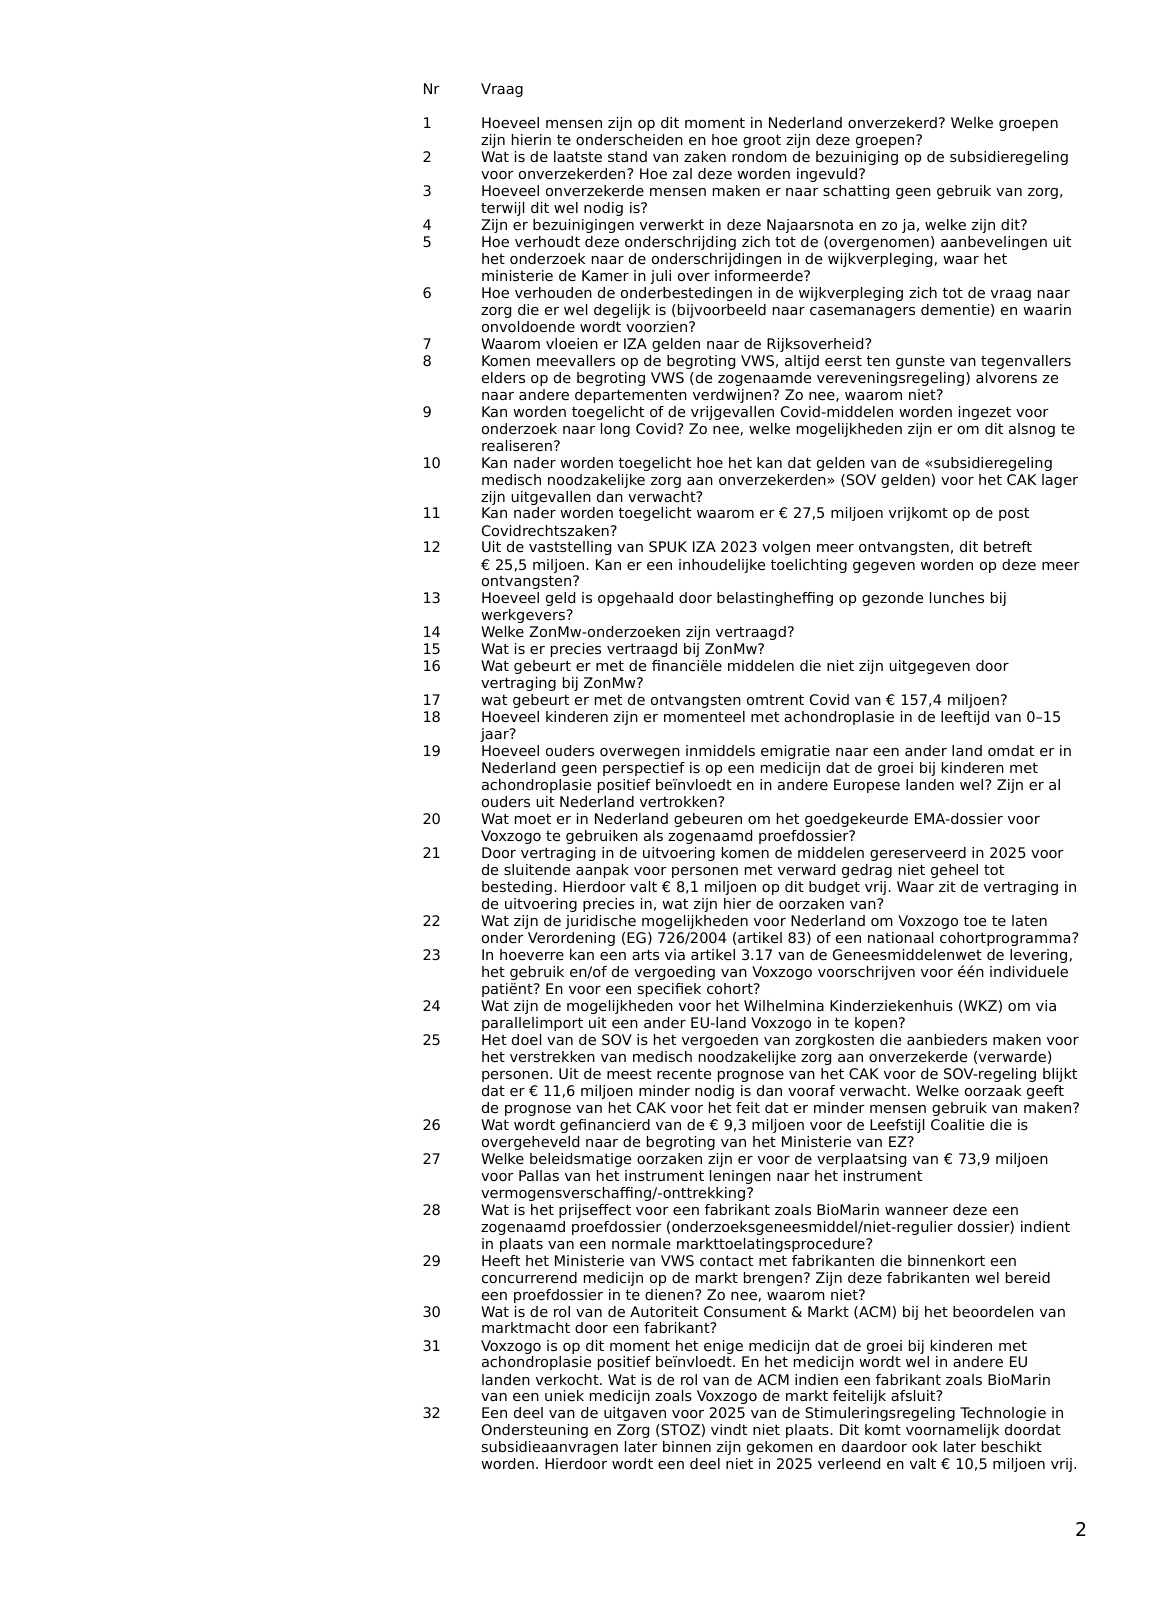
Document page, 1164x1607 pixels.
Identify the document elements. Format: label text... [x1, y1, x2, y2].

table_cell Wat is de rol van de Autoriteit Consument & Markt (ACM) bij het beoordelen van marktmacht door een fabrikant? [475, 1304, 1087, 1337]
table_cell 16 [422, 658, 475, 692]
table_cell Wat gebeurt er met de financiële middelen die niet zijn uitgegeven door vertraging bij ZonMw? [475, 658, 1087, 692]
table_cell 3 [422, 183, 475, 217]
table_cell 31 [422, 1338, 475, 1405]
table_cell Komen meevallers op de begroting VWS, altijd eerst ten gunste van tegenvallers elders op de begroting VWS (de zogenaamde vereveningsregeling) alvorens ze naar andere departementen verdwijnen? Zo nee, waarom niet? [475, 353, 1087, 403]
table_cell 14 [422, 624, 475, 641]
table_cell Wat is er precies vertraagd bij ZonMw? [475, 641, 1087, 658]
table_cell 24 [422, 998, 475, 1032]
table_cell Het doel van de SOV is het vergoeden van zorgkosten die aanbieders maken voor het verstrekken van medisch noodzakelijke zorg aan onverzekerde (verwarde) personen. Uit de meest recente prognose van het CAK voor de SOV-regeling blijkt dat er € 11,6 miljoen minder nodig is dan vooraf verwacht. Welke oorzaak geeft de prognose van het CAK voor het feit dat er minder mensen gebruik van maken? [475, 1032, 1087, 1117]
table_cell Kan nader worden toegelicht waarom er € 27,5 miljoen vrijkomt op de post Covidrechtszaken? [475, 505, 1087, 539]
table_cell 21 [422, 845, 475, 913]
table_cell 9 [422, 404, 475, 454]
table_cell wat gebeurt er met de ontvangsten omtrent Covid van € 157,4 miljoen? [475, 692, 1087, 709]
table_cell Hoeveel geld is opgehaald door belastingheffing op gezonde lunches bij werkgevers? [475, 590, 1087, 624]
table_cell Zijn er bezuinigingen verwerkt in deze Najaarsnota en zo ja, welke zijn dit? [475, 217, 1087, 234]
table_cell 18 [422, 709, 475, 743]
table_cell 7 [422, 336, 475, 353]
table_cell 4 [422, 217, 475, 234]
table_cell Wat zijn de mogelijkheden voor het Wilhelmina Kinderziekenhuis (WKZ) om via parallelimport uit een ander EU-land Voxzogo in te kopen? [475, 998, 1087, 1032]
table_cell Wat is de laatste stand van zaken rondom de bezuiniging op de subsidieregeling voor onverzekerden? Hoe zal deze worden ingevuld? [475, 149, 1087, 183]
table_cell [475, 98, 1087, 115]
table_cell 13 [422, 590, 475, 624]
table_cell Hoe verhoudt deze onderschrijding zich tot de (overgenomen) aanbevelingen uit het onderzoek naar de onderschrijdingen in de wijkverpleging, waar het ministerie de Kamer in juli over informeerde? [475, 234, 1087, 285]
table_cell Kan nader worden toegelicht hoe het kan dat gelden van de «subsidieregeling medisch noodzakelijke zorg aan onverzekerden» (SOV gelden) voor het CAK lager zijn uitgevallen dan verwacht? [475, 455, 1087, 505]
table_cell Hoeveel kinderen zijn er momenteel met achondroplasie in de leeftijd van 0–15 jaar? [475, 709, 1087, 743]
table_cell 19 [422, 743, 475, 811]
table_cell Wat zijn de juridische mogelijkheden voor Nederland om Voxzogo toe te laten onder Verordening (EG) 726/2004 (artikel 83) of een nationaal cohortprogramma? [475, 913, 1087, 947]
table_cell 25 [422, 1032, 475, 1117]
table_cell Voxzogo is op dit moment het enige medicijn dat de groei bij kinderen met achondroplasie positief beïnvloedt. En het medicijn wordt wel in andere EU landen verkocht. Wat is de rol van de ACM indien een fabrikant zoals BioMarin van een uniek medicijn zoals Voxzogo de markt feitelijk afsluit? [475, 1338, 1087, 1405]
table_cell [422, 98, 475, 115]
table_cell 5 [422, 234, 475, 285]
table_cell 32 [422, 1405, 475, 1473]
table_cell 26 [422, 1117, 475, 1151]
table_cell 8 [422, 353, 475, 403]
table_cell Kan worden toegelicht of de vrijgevallen Covid-middelen worden ingezet voor onderzoek naar long Covid? Zo nee, welke mogelijkheden zijn er om dit alsnog te realiseren? [475, 404, 1087, 454]
table_cell 20 [422, 811, 475, 845]
table_cell 23 [422, 947, 475, 998]
table_cell 6 [422, 285, 475, 336]
table_cell 12 [422, 539, 475, 590]
table_cell Door vertraging in de uitvoering komen de middelen gereserveerd in 2025 voor de sluitende aanpak voor personen met verward gedrag niet geheel tot besteding. Hierdoor valt € 8,1 miljoen op dit budget vrij. Waar zit de vertraging in de uitvoering precies in, wat zijn hier de oorzaken van? [475, 845, 1087, 913]
table_cell Uit de vaststelling van SPUK IZA 2023 volgen meer ontvangsten, dit betreft € 25,5 miljoen. Kan er een inhoudelijke toelichting gegeven worden op deze meer ontvangsten? [475, 539, 1087, 590]
table_header Vraag [475, 81, 1087, 98]
table_cell 30 [422, 1304, 475, 1337]
table_cell Wat is het prijseffect voor een fabrikant zoals BioMarin wanneer deze een zogenaamd proefdossier (onderzoeksgeneesmiddel/niet-regulier dossier) indient in plaats van een normale markttoelatingsprocedure? [475, 1202, 1087, 1252]
table_header Nr [422, 81, 475, 98]
table_cell Hoeveel onverzekerde mensen maken er naar schatting geen gebruik van zorg, terwijl dit wel nodig is? [475, 183, 1087, 217]
table_cell Hoe verhouden de onderbestedingen in de wijkverpleging zich tot de vraag naar zorg die er wel degelijk is (bijvoorbeeld naar casemanagers dementie) en waarin onvoldoende wordt voorzien? [475, 285, 1087, 336]
table_cell Welke ZonMw-onderzoeken zijn vertraagd? [475, 624, 1087, 641]
table_cell Welke beleidsmatige oorzaken zijn er voor de verplaatsing van € 73,9 miljoen voor Pallas van het instrument leningen naar het instrument vermogensverschaffing/-onttrekking? [475, 1151, 1087, 1202]
table_cell Heeft het Ministerie van VWS contact met fabrikanten die binnenkort een concurrerend medicijn op de markt brengen? Zijn deze fabrikanten wel bereid een proefdossier in te dienen? Zo nee, waarom niet? [475, 1253, 1087, 1303]
table_cell 28 [422, 1202, 475, 1252]
table_cell 27 [422, 1151, 475, 1202]
table_cell In hoeverre kan een arts via artikel 3.17 van de Geneesmiddelenwet de levering, het gebruik en/of de vergoeding van Voxzogo voorschrijven voor één individuele patiënt? En voor een specifiek cohort? [475, 947, 1087, 998]
table_cell 2 [422, 149, 475, 183]
table_cell 29 [422, 1253, 475, 1303]
table_cell 22 [422, 913, 475, 947]
table_cell Wat wordt gefinancierd van de € 9,3 miljoen voor de Leefstijl Coalitie die is overgeheveld naar de begroting van het Ministerie van EZ? [475, 1117, 1087, 1151]
table_cell Wat moet er in Nederland gebeuren om het goedgekeurde EMA-dossier voor Voxzogo te gebruiken als zogenaamd proefdossier? [475, 811, 1087, 845]
table_cell Een deel van de uitgaven voor 2025 van de Stimuleringsregeling Technologie in Ondersteuning en Zorg (STOZ) vindt niet plaats. Dit komt voornamelijk doordat subsidieaanvragen later binnen zijn gekomen en daardoor ook later beschikt worden. Hierdoor wordt een deel niet in 2025 verleend en valt € 10,5 miljoen vrij. [475, 1405, 1087, 1473]
table_cell 10 [422, 455, 475, 505]
table_cell 1 [422, 115, 475, 149]
table_cell 17 [422, 692, 475, 709]
table_cell Waarom vloeien er IZA gelden naar de Rijksoverheid? [475, 336, 1087, 353]
table_cell Hoeveel ouders overwegen inmiddels emigratie naar een ander land omdat er in Nederland geen perspectief is op een medicijn dat de groei bij kinderen met achondroplasie positief beïnvloedt en in andere Europese landen wel? Zijn er al ouders uit Nederland vertrokken? [475, 743, 1087, 811]
table_cell Hoeveel mensen zijn op dit moment in Nederland onverzekerd? Welke groepen zijn hierin te onderscheiden en hoe groot zijn deze groepen? [475, 115, 1087, 149]
table_cell 15 [422, 641, 475, 658]
table_cell 11 [422, 505, 475, 539]
